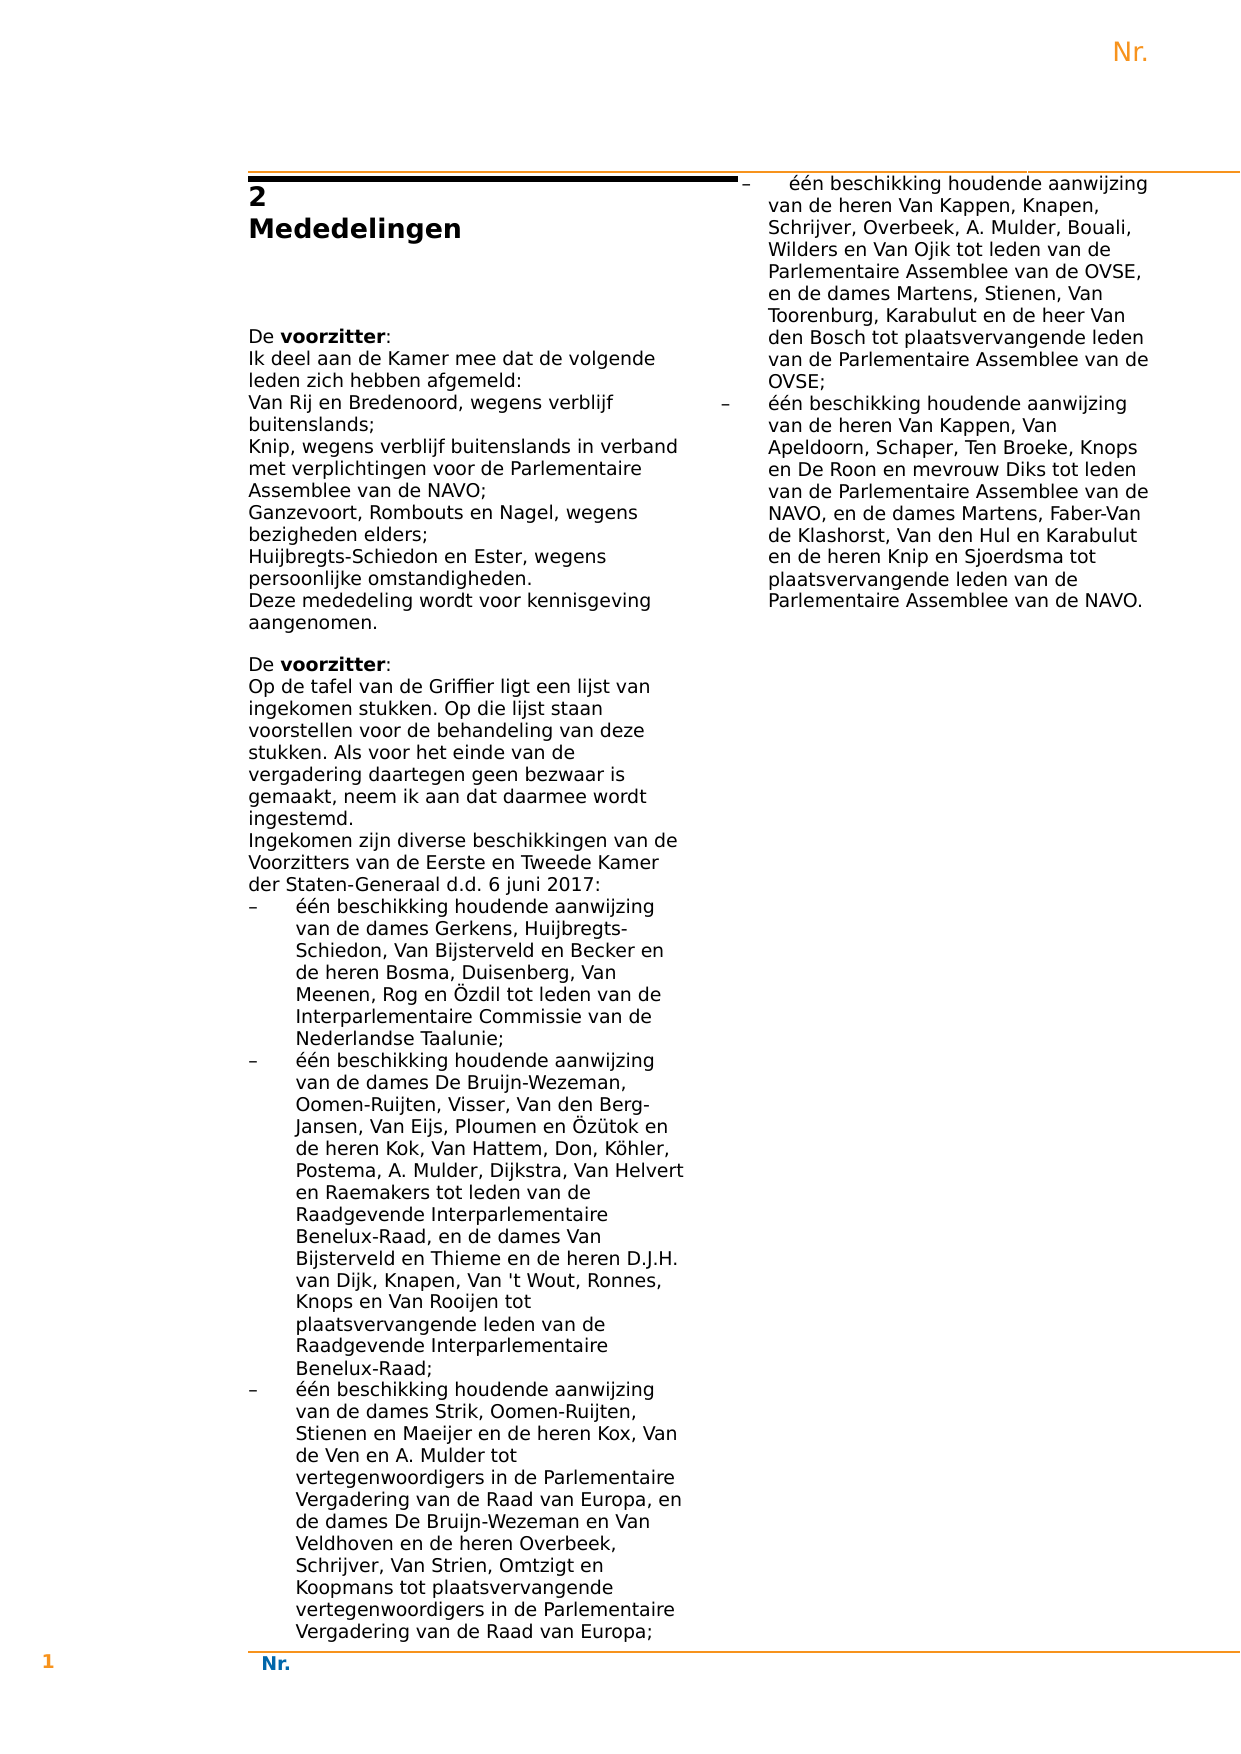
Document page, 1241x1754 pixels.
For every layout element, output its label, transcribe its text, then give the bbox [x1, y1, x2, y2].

text Knip, wegens verblijf buitenslands in verband met verplichtingen voor de Parlementaire Assemblee van de NAVO; [248, 436, 691, 502]
text Ik deel aan de Kamer mee dat de volgende leden zich hebben afgemeld: [248, 348, 691, 392]
text Ganzevoort, Rombouts en Nagel, wegens bezigheden elders; [248, 502, 691, 546]
title 2 Mededelingen [248, 182, 691, 244]
list één beschikking houdende aanwijzing van de heren Van Kappen, Knapen, Schrijver, Overbeek, A. Mulder, Bouali, Wilders en Van Ojik tot leden van de Parlementaire Assemblee van de OVSE, en de dames Martens, Stienen, Van Toorenburg, Karabulut en de heer Van den Bosch tot plaatsvervangende leden van de Parlementaire Assemblee van de OVSE; [721, 173, 1163, 393]
text De voorzitter: [248, 654, 691, 676]
text Op de tafel van de Griffier ligt een lijst van ingekomen stukken. Op die lijst staan voorstellen voor de behandeling van deze stukken. Als voor het einde van de vergadering daartegen geen bezwaar is gemaakt, neem ik aan dat daarmee wordt ingestemd. [248, 676, 691, 830]
list één beschikking houdende aanwijzing van de dames De Bruijn-Wezeman, Oomen-Ruijten, Visser, Van den Berg-Jansen, Van Eijs, Ploumen en Özütok en de heren Kok, Van Hattem, Don, Köhler, Postema, A. Mulder, Dijkstra, Van Helvert en Raemakers tot leden van de Raadgevende Interparlementaire Benelux-Raad, en de dames Van Bijsterveld en Thieme en de heren D.J.H. van Dijk, Knapen, Van 't Wout, Ronnes, Knops en Van Rooijen tot plaatsvervangende leden van de Raadgevende Interparlementaire Benelux-Raad; [248, 1050, 691, 1379]
list één beschikking houdende aanwijzing van de dames Strik, Oomen-Ruijten, Stienen en Maeijer en de heren Kox, Van de Ven en A. Mulder tot vertegenwoordigers in de Parlementaire Vergadering van de Raad van Europa, en de dames De Bruijn-Wezeman en Van Veldhoven en de heren Overbeek, Schrijver, Van Strien, Omtzigt en Koopmans tot plaatsvervangende vertegenwoordigers in de Parlementaire Vergadering van de Raad van Europa; [248, 1379, 691, 1643]
text Deze mededeling wordt voor kennisgeving aangenomen. [248, 590, 691, 634]
text Van Rij en Bredenoord, wegens verblijf buitenslands; [248, 392, 691, 436]
list één beschikking houdende aanwijzing van de dames Gerkens, Huijbregts-Schiedon, Van Bijsterveld en Becker en de heren Bosma, Duisenberg, Van Meenen, Rog en Özdil tot leden van de Interparlementaire Commissie van de Nederlandse Taalunie; [248, 896, 691, 1050]
text De voorzitter: [248, 326, 691, 348]
text Huijbregts-Schiedon en Ester, wegens persoonlijke omstandigheden. [248, 546, 691, 590]
list één beschikking houdende aanwijzing van de heren Van Kappen, Van Apeldoorn, Schaper, Ten Broeke, Knops en De Roon en mevrouw Diks tot leden van de Parlementaire Assemblee van de NAVO, en de dames Martens, Faber-Van de Klashorst, Van den Hul en Karabulut en de heren Knip en Sjoerdsma tot plaatsvervangende leden van de Parlementaire Assemblee van de NAVO. [721, 393, 1163, 612]
text Ingekomen zijn diverse beschikkingen van de Voorzitters van de Eerste en Tweede Kamer der Staten-Generaal d.d. 6 juni 2017: [248, 830, 691, 896]
